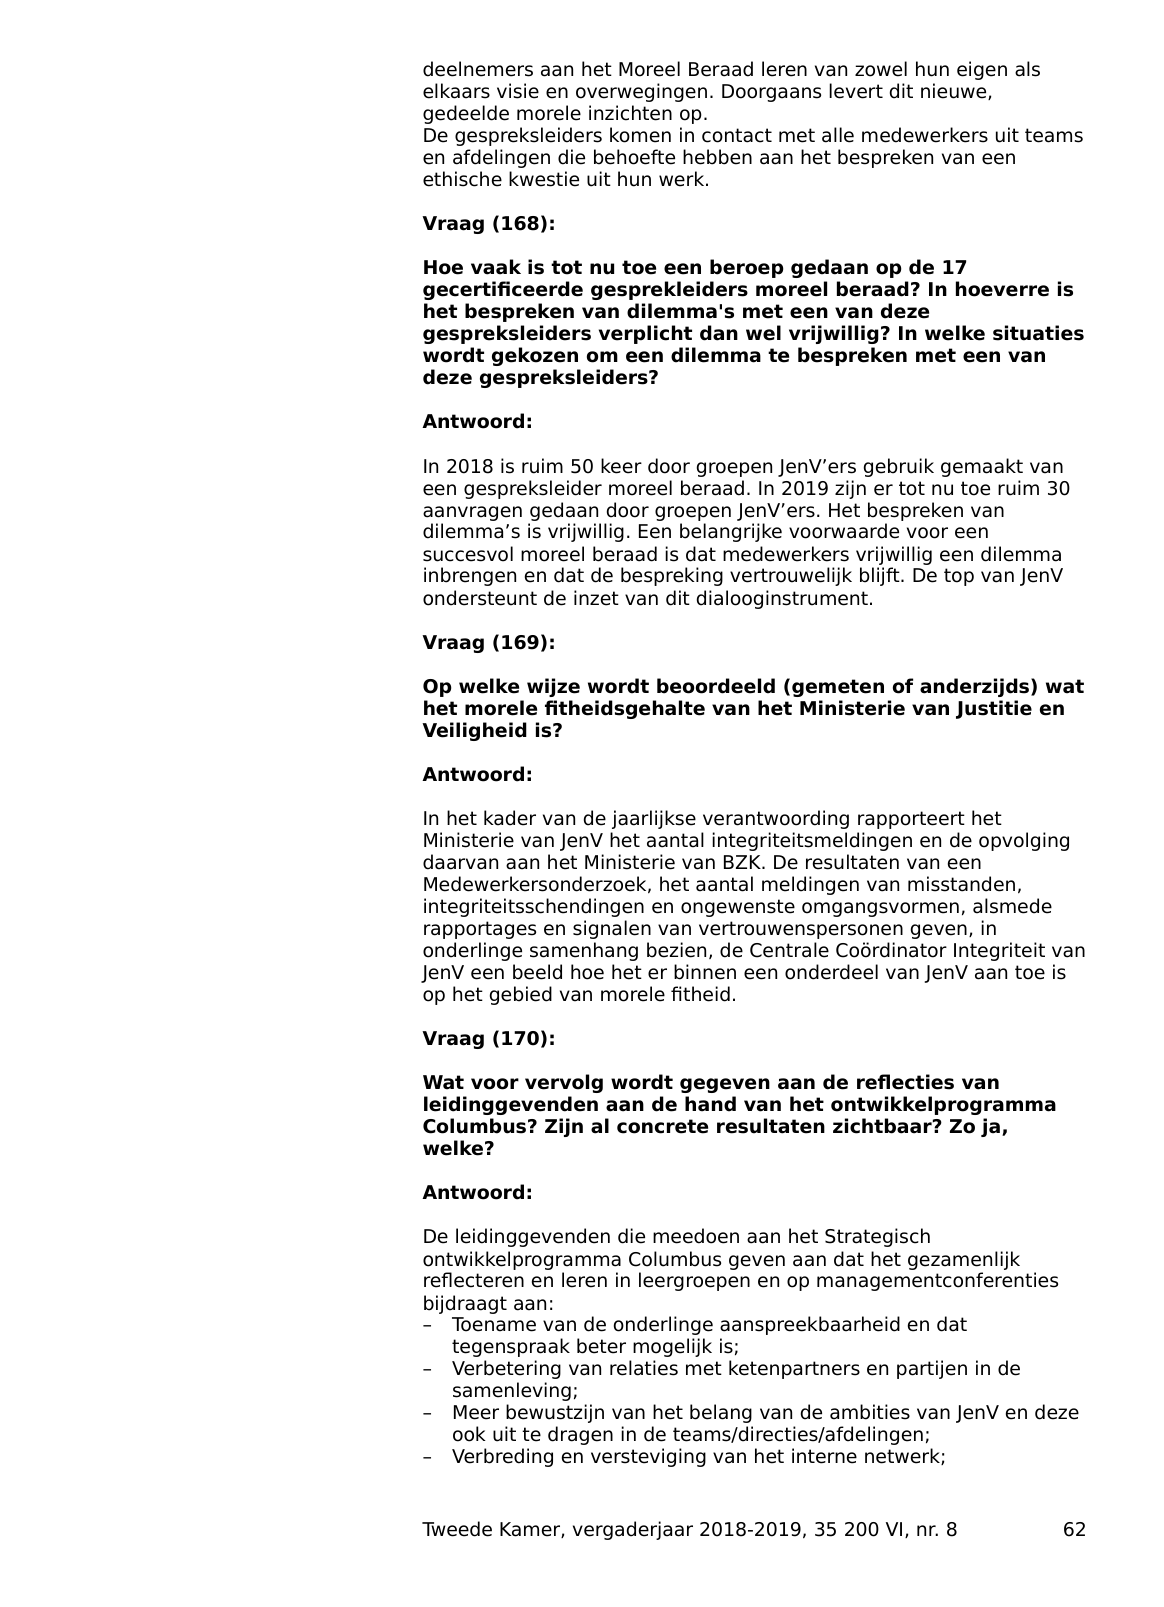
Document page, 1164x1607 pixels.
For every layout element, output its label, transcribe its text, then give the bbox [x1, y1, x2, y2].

text – Toename van de onderlinge aanspreekbaarheid en dat tegenspraak beter mogelijk is; [422, 1314, 1087, 1358]
text Hoe vaak is tot nu toe een beroep gedaan op de 17 gecertificeerde gesprekleiders moreel beraad? In hoeverre is het bespreken van dilemma's met een van deze gespreksleiders verplicht dan wel vrijwillig? In welke situaties wordt gekozen om een dilemma te bespreken met een van deze gespreksleiders? [422, 257, 1087, 389]
text Wat voor vervolg wordt gegeven aan de reflecties van leidinggevenden aan de hand van het ontwikkelprogramma Columbus? Zijn al concrete resultaten zichtbaar? Zo ja, welke? [422, 1072, 1087, 1160]
text In 2018 is ruim 50 keer door groepen JenV’ers gebruik gemaakt van een gespreksleider moreel beraad. In 2019 zijn er tot nu toe ruim 30 aanvragen gedaan door groepen JenV’ers. Het bespreken van dilemma’s is vrijwillig. Een belangrijke voorwaarde voor een succesvol moreel beraad is dat medewerkers vrijwillig een dilemma inbrengen en dat de bespreking vertrouwelijk blijft. De top van JenV ondersteunt de inzet van dit dialooginstrument. [422, 456, 1087, 609]
text In het kader van de jaarlijkse verantwoording rapporteert het Ministerie van JenV het aantal integriteitsmeldingen en de opvolging daarvan aan het Ministerie van BZK. De resultaten van een Medewerkersonderzoek, het aantal meldingen van misstanden, integriteitsschendingen en ongewenste omgangsvormen, alsmede rapportages en signalen van vertrouwenspersonen geven, in onderlinge samenhang bezien, de Centrale Coördinator Integriteit van JenV een beeld hoe het er binnen een onderdeel van JenV aan toe is op het gebied van morele fitheid. [422, 808, 1087, 1006]
subtitle Antwoord: [422, 764, 1087, 786]
text Op welke wijze wordt beoordeeld (gemeten of anderzijds) wat het morele fitheidsgehalte van het Ministerie van Justitie en Veiligheid is? [422, 676, 1087, 742]
subtitle Vraag (169): [422, 632, 1087, 653]
text De gespreksleiders komen in contact met alle medewerkers uit teams en afdelingen die behoefte hebben aan het bespreken van een ethische kwestie uit hun werk. [422, 125, 1087, 191]
text – Verbetering van relaties met ketenpartners en partijen in de samenleving; [422, 1358, 1087, 1402]
subtitle Vraag (168): [422, 213, 1087, 235]
subtitle Vraag (170): [422, 1028, 1087, 1050]
text deelnemers aan het Moreel Beraad leren van zowel hun eigen als elkaars visie en overwegingen. Doorgaans levert dit nieuwe, gedeelde morele inzichten op. [422, 59, 1087, 125]
text – Verbreding en versteviging van het interne netwerk; [422, 1446, 1087, 1468]
text – Meer bewustzijn van het belang van de ambities van JenV en deze ook uit te dragen in de teams/directies/afdelingen; [422, 1402, 1087, 1446]
subtitle Antwoord: [422, 1182, 1087, 1204]
subtitle Antwoord: [422, 411, 1087, 433]
text De leidinggevenden die meedoen aan het Strategisch ontwikkelprogramma Columbus geven aan dat het gezamenlijk reflecteren en leren in leergroepen en op managementconferenties bijdraagt aan: [422, 1226, 1087, 1314]
